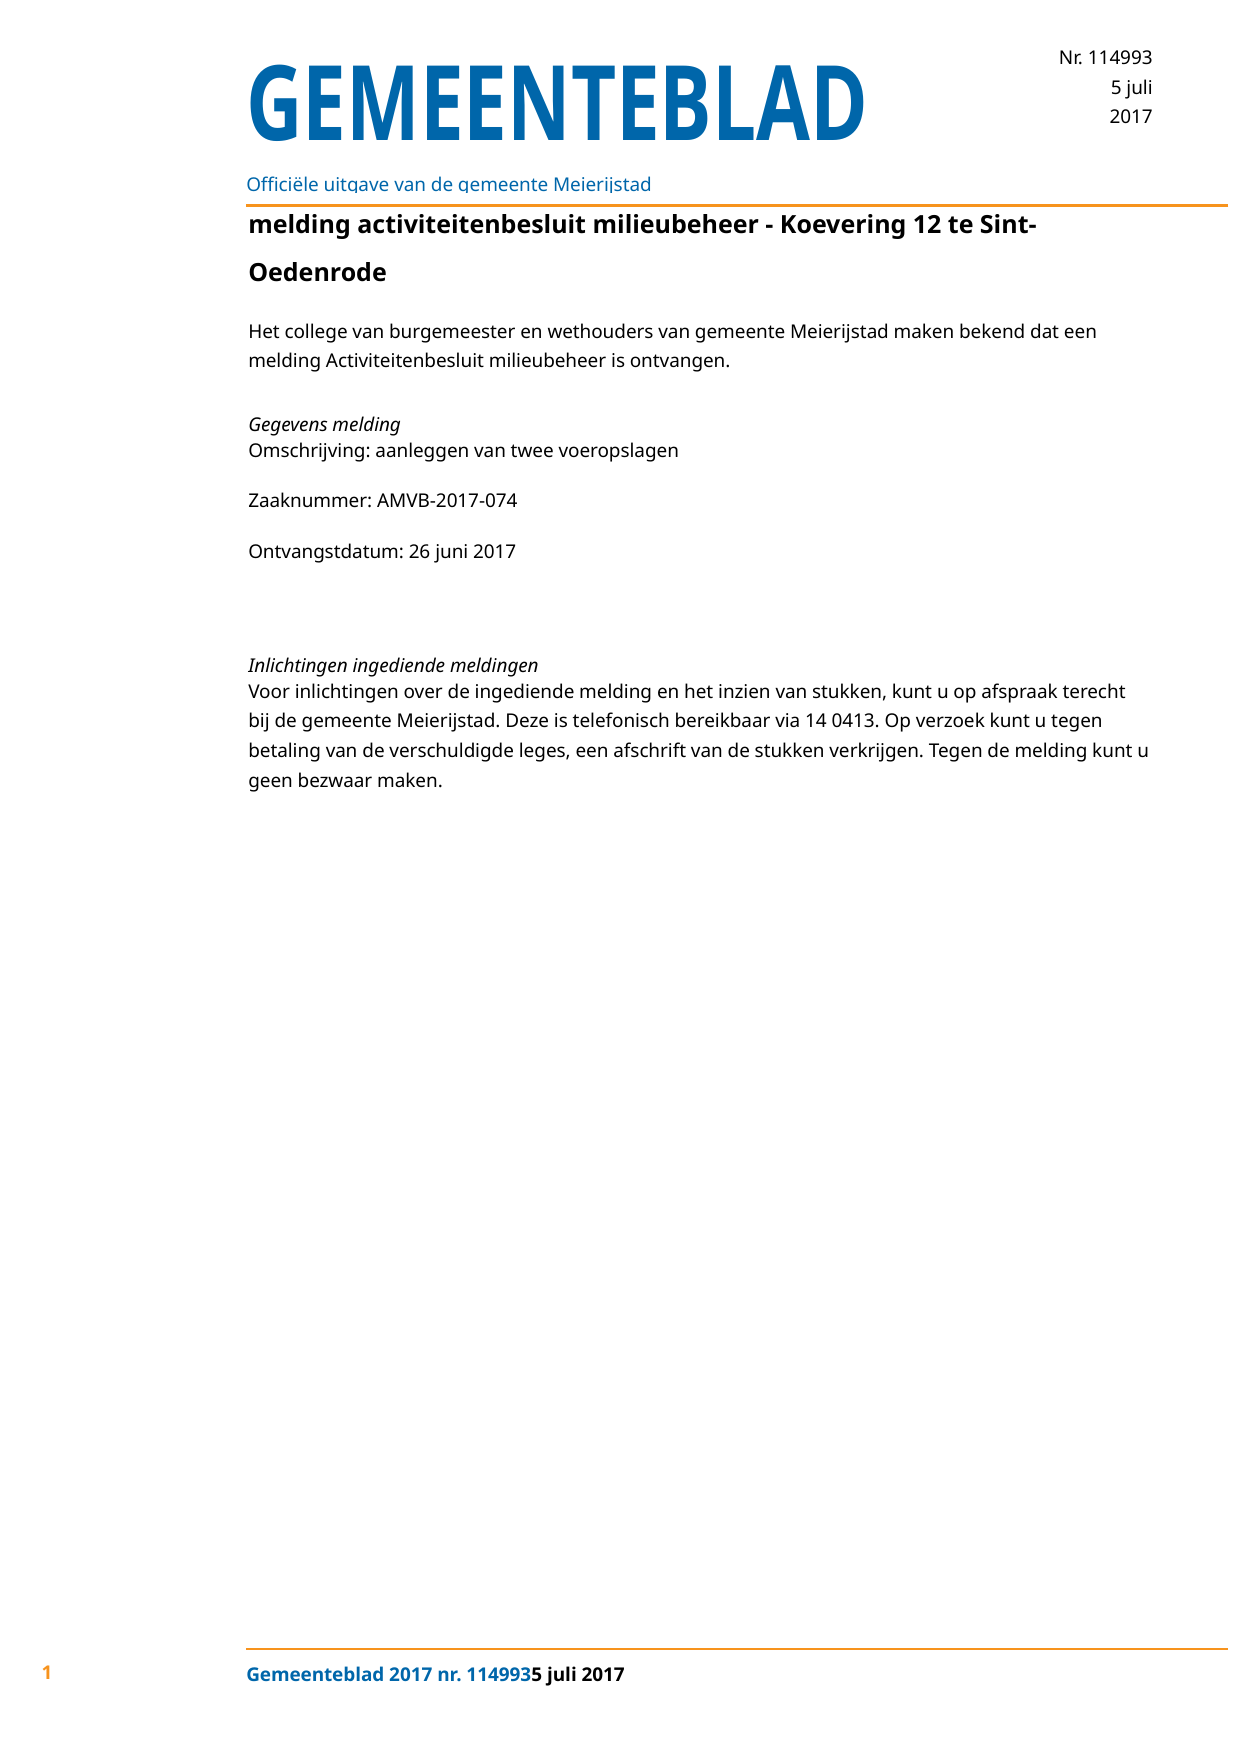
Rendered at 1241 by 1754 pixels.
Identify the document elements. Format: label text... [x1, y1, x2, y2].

text Het college van burgemeester en wethouders van gemeente Meierijstad maken bekend dat een melding Activiteitenbesluit milieubeheer is ontvangen. [248, 318, 1152, 373]
text Ontvangstdatum: 26 juni 2017 [248, 538, 1152, 564]
text Omschrijving: aanleggen van twee voeropslagen [248, 437, 1152, 463]
text Inlichtingen ingediende meldingen [248, 652, 1152, 678]
picture [41, 47, 231, 172]
text Voor inlichtingen over de ingediende melding en het inzien van stukken, kunt u op afspraak terecht bij de gemeente Meierijstad. Deze is telefonisch bereikbaar via 14 0413. Op verzoek kunt u tegen betaling van de verschuldigde leges, een afschrift van de stukken verkrijgen. Tegen de melding kunt u geen bezwaar maken. [248, 678, 1152, 793]
text Gegevens melding [248, 411, 1152, 437]
text melding activiteitenbesluit milieubeheer - Koevering 12 te Sint-Oedenrode [248, 207, 1152, 288]
text Zaaknummer: AMVB-2017-074 [248, 488, 1152, 513]
